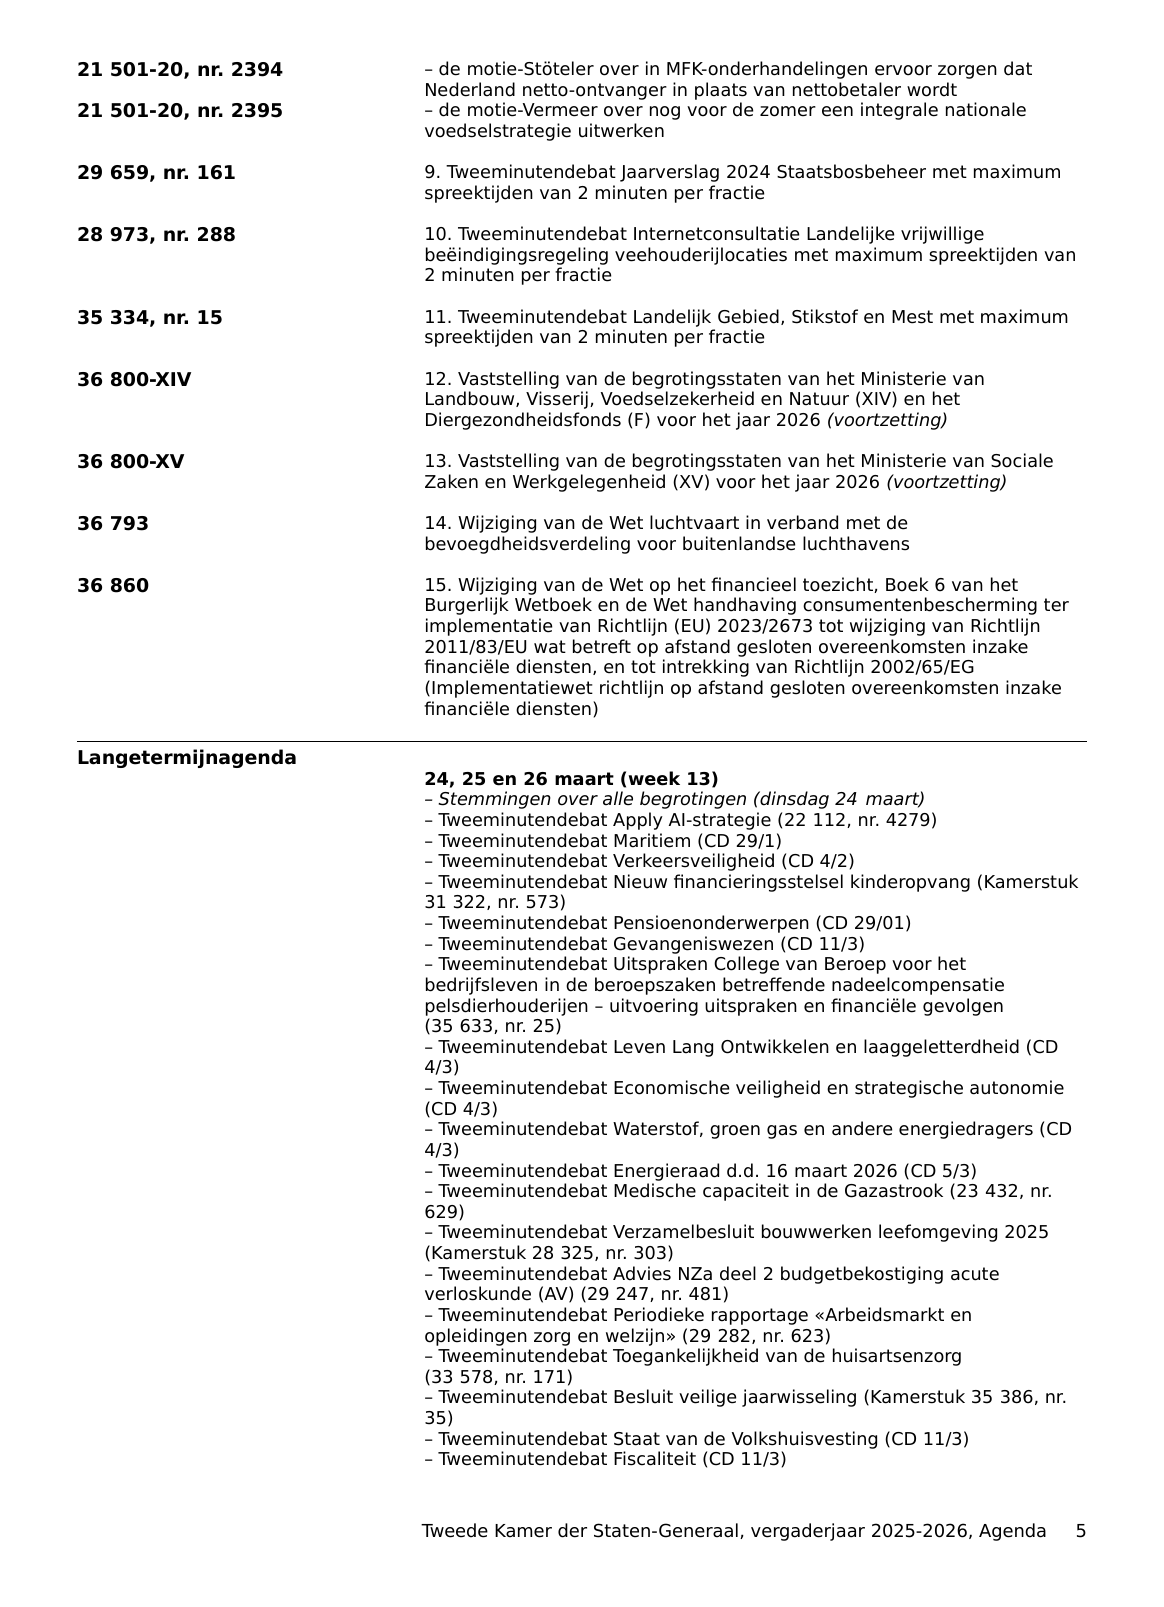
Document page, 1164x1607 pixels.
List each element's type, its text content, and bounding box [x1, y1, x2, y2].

table_cell (33 578, nr. 171) [418, 1367, 1087, 1387]
table_cell 10. Tweeminutendebat Internetconsultatie Landelijke vrijwillige beëindigingsregeling veehouderijlocaties met maximum spreektijden van 2 minuten per fractie [418, 224, 1087, 286]
table_cell [77, 1223, 401, 1264]
table_cell [401, 1429, 418, 1449]
table_cell [77, 954, 401, 1037]
table_cell [401, 1388, 418, 1429]
table_cell [401, 162, 418, 203]
table_cell [401, 224, 418, 286]
table_cell [77, 789, 401, 810]
table_cell [77, 1264, 401, 1305]
table_cell – Tweeminutendebat Uitspraken College van Beroep voor het bedrijfsleven in de beroepszaken betreffende nadeelcompensatie pelsdierhouderijen – uitvoering uitspraken en financiële gevolgen (35 633, nr. 25) [418, 954, 1087, 1037]
table_cell 11. Tweeminutendebat Landelijk Gebied, Stikstof en Mest met maximum spreektijden van 2 minuten per fractie [418, 307, 1087, 348]
table_cell [401, 934, 418, 954]
table_cell [77, 1388, 401, 1429]
table_cell 35 334, nr. 15 [77, 307, 401, 348]
table_cell [401, 348, 418, 368]
table_cell [401, 1078, 418, 1119]
table_cell – Tweeminutendebat Periodieke rapportage «Arbeidsmarkt en opleidingen zorg en welzijn» (29 282, nr. 623) [418, 1305, 1087, 1346]
table_cell [77, 142, 401, 162]
table_cell [77, 1161, 401, 1181]
table_cell 13. Vaststelling van de begrotingsstaten van het Ministerie van Sociale Zaken en Werkgelegenheid (XV) voor het jaar 2026 (voortzetting) [418, 451, 1087, 492]
table_header [418, 742, 1087, 769]
table_cell 29 659, nr. 161 [77, 162, 401, 203]
table_cell 36 800-XV [77, 451, 401, 492]
table_cell [77, 204, 401, 224]
table_cell – Tweeminutendebat Staat van de Volkshuisvesting (CD 11/3) [418, 1429, 1087, 1449]
table_cell [401, 1223, 418, 1264]
table_cell – Tweeminutendebat Verzamelbesluit bouwwerken leefomgeving 2025 (Kamerstuk 28 325, nr. 303) [418, 1223, 1087, 1264]
table_cell – Tweeminutendebat Leven Lang Ontwikkelen en laaggeletterdheid (CD 4/3) [418, 1037, 1087, 1078]
table_cell – Tweeminutendebat Pensioenonderwerpen (CD 29/01) [418, 913, 1087, 934]
table_cell [401, 100, 418, 142]
table_cell – Tweeminutendebat Nieuw financieringsstelsel kinderopvang (Kamerstuk 31 322, nr. 573) [418, 872, 1087, 913]
table_cell 15. Wijziging van de Wet op het financieel toezicht, Boek 6 van het Burgerlijk Wetboek en de Wet handhaving consumentenbescherming ter implementatie van Richtlijn (EU) 2023/2673 tot wijziging van Richtlijn 2011/83/EU wat betreft op afstand gesloten overeenkomsten inzake financiële diensten, en tot intrekking van Richtlijn 2002/65/EG (Implementatiewet richtlijn op afstand gesloten overeenkomsten inzake financiële diensten) [418, 575, 1087, 719]
table_cell [418, 348, 1087, 368]
table_cell [401, 307, 418, 348]
table_cell – Tweeminutendebat Verkeersveiligheid (CD 4/2) [418, 851, 1087, 872]
table_cell [401, 810, 418, 831]
table_cell [401, 1449, 418, 1470]
table_cell [401, 369, 418, 430]
table_cell – Tweeminutendebat Waterstof, groen gas en andere energiedragers (CD 4/3) [418, 1119, 1087, 1161]
table_cell [401, 1367, 418, 1387]
table_cell [77, 1449, 401, 1470]
table_cell [77, 492, 401, 513]
table_cell [401, 1264, 418, 1305]
table_cell [77, 769, 401, 789]
table_cell 36 800-XIV [77, 369, 401, 430]
table_cell [401, 204, 418, 224]
table_cell [401, 1305, 418, 1346]
table_cell [77, 348, 401, 368]
table_cell [401, 554, 418, 575]
table_cell [77, 1037, 401, 1078]
table_cell [77, 851, 401, 872]
table_cell 36 793 [77, 513, 401, 554]
table_cell [77, 831, 401, 851]
table_cell [401, 954, 418, 1037]
table_cell [77, 430, 401, 451]
table_cell – de motie-Vermeer over nog voor de zomer een integrale nationale voedselstrategie uitwerken [418, 100, 1087, 142]
table_cell 21 501-20, nr. 2395 [77, 100, 401, 142]
table_cell [77, 1181, 401, 1222]
table_cell – Tweeminutendebat Economische veiligheid en strategische autonomie (CD 4/3) [418, 1078, 1087, 1119]
table_cell [401, 1119, 418, 1161]
table_cell 12. Vaststelling van de begrotingsstaten van het Ministerie van Landbouw, Visserij, Voedselzekerheid en Natuur (XIV) en het Diergezondheidsfonds (F) voor het jaar 2026 (voortzetting) [418, 369, 1087, 430]
table_cell [401, 575, 418, 719]
table_cell – de motie-Stöteler over in MFK-onderhandelingen ervoor zorgen dat Nederland netto-ontvanger in plaats van nettobetaler wordt [418, 59, 1087, 100]
table_cell – Stemmingen over alle begrotingen (dinsdag 24 maart) [418, 789, 1087, 810]
table_cell [418, 554, 1087, 575]
table_cell [401, 1037, 418, 1078]
table_cell [401, 1161, 418, 1181]
table_cell 9. Tweeminutendebat Jaarverslag 2024 Staatsbosbeheer met maximum spreektijden van 2 minuten per fractie [418, 162, 1087, 203]
table_cell [401, 1181, 418, 1222]
table_cell [401, 872, 418, 913]
table_cell [418, 142, 1087, 162]
table_cell [401, 769, 418, 789]
table_cell [401, 430, 418, 451]
table_cell [418, 286, 1087, 307]
table_cell [77, 1078, 401, 1119]
table_cell [401, 851, 418, 872]
table_header Langetermijnagenda [77, 742, 401, 769]
table_cell [77, 554, 401, 575]
table_cell – Tweeminutendebat Medische capaciteit in de Gazastrook (23 432, nr. 629) [418, 1181, 1087, 1222]
table_cell [77, 1429, 401, 1449]
table_cell [401, 286, 418, 307]
table_cell [77, 1367, 401, 1387]
table_cell – Tweeminutendebat Toegankelijkheid van de huisartsenzorg [418, 1346, 1087, 1367]
table_cell [401, 451, 418, 492]
table_cell 14. Wijziging van de Wet luchtvaart in verband met de bevoegdheidsverdeling voor buitenlandse luchthavens [418, 513, 1087, 554]
table_cell – Tweeminutendebat Gevangeniswezen (CD 11/3) [418, 934, 1087, 954]
table_cell [418, 492, 1087, 513]
table_cell – Tweeminutendebat Energieraad d.d. 16 maart 2026 (CD 5/3) [418, 1161, 1087, 1181]
table_cell [401, 831, 418, 851]
table_cell [418, 430, 1087, 451]
table_cell 36 860 [77, 575, 401, 719]
table_cell – Tweeminutendebat Advies NZa deel 2 budgetbekostiging acute verloskunde (AV) (29 247, nr. 481) [418, 1264, 1087, 1305]
table_cell 24, 25 en 26 maart (week 13) [418, 769, 1087, 789]
table_cell [77, 1119, 401, 1161]
table_cell [418, 204, 1087, 224]
table_cell [401, 789, 418, 810]
table_cell – Tweeminutendebat Besluit veilige jaarwisseling (Kamerstuk 35 386, nr. 35) [418, 1388, 1087, 1429]
table_cell – Tweeminutendebat Fiscaliteit (CD 11/3) [418, 1449, 1087, 1470]
table_cell [77, 872, 401, 913]
table_cell – Tweeminutendebat Maritiem (CD 29/1) [418, 831, 1087, 851]
table_cell [401, 492, 418, 513]
table_cell [401, 513, 418, 554]
table_cell 21 501-20, nr. 2394 [77, 59, 401, 100]
table_cell [77, 1346, 401, 1367]
table_cell [401, 913, 418, 934]
table_cell [401, 1346, 418, 1367]
table_header [401, 742, 418, 769]
table_cell [401, 142, 418, 162]
table_cell [77, 913, 401, 934]
table_cell [77, 810, 401, 831]
table_cell [77, 1305, 401, 1346]
table_cell [77, 286, 401, 307]
table_cell 28 973, nr. 288 [77, 224, 401, 286]
table_cell [77, 934, 401, 954]
table_cell – Tweeminutendebat Apply AI-strategie (22 112, nr. 4279) [418, 810, 1087, 831]
table_cell [401, 59, 418, 100]
